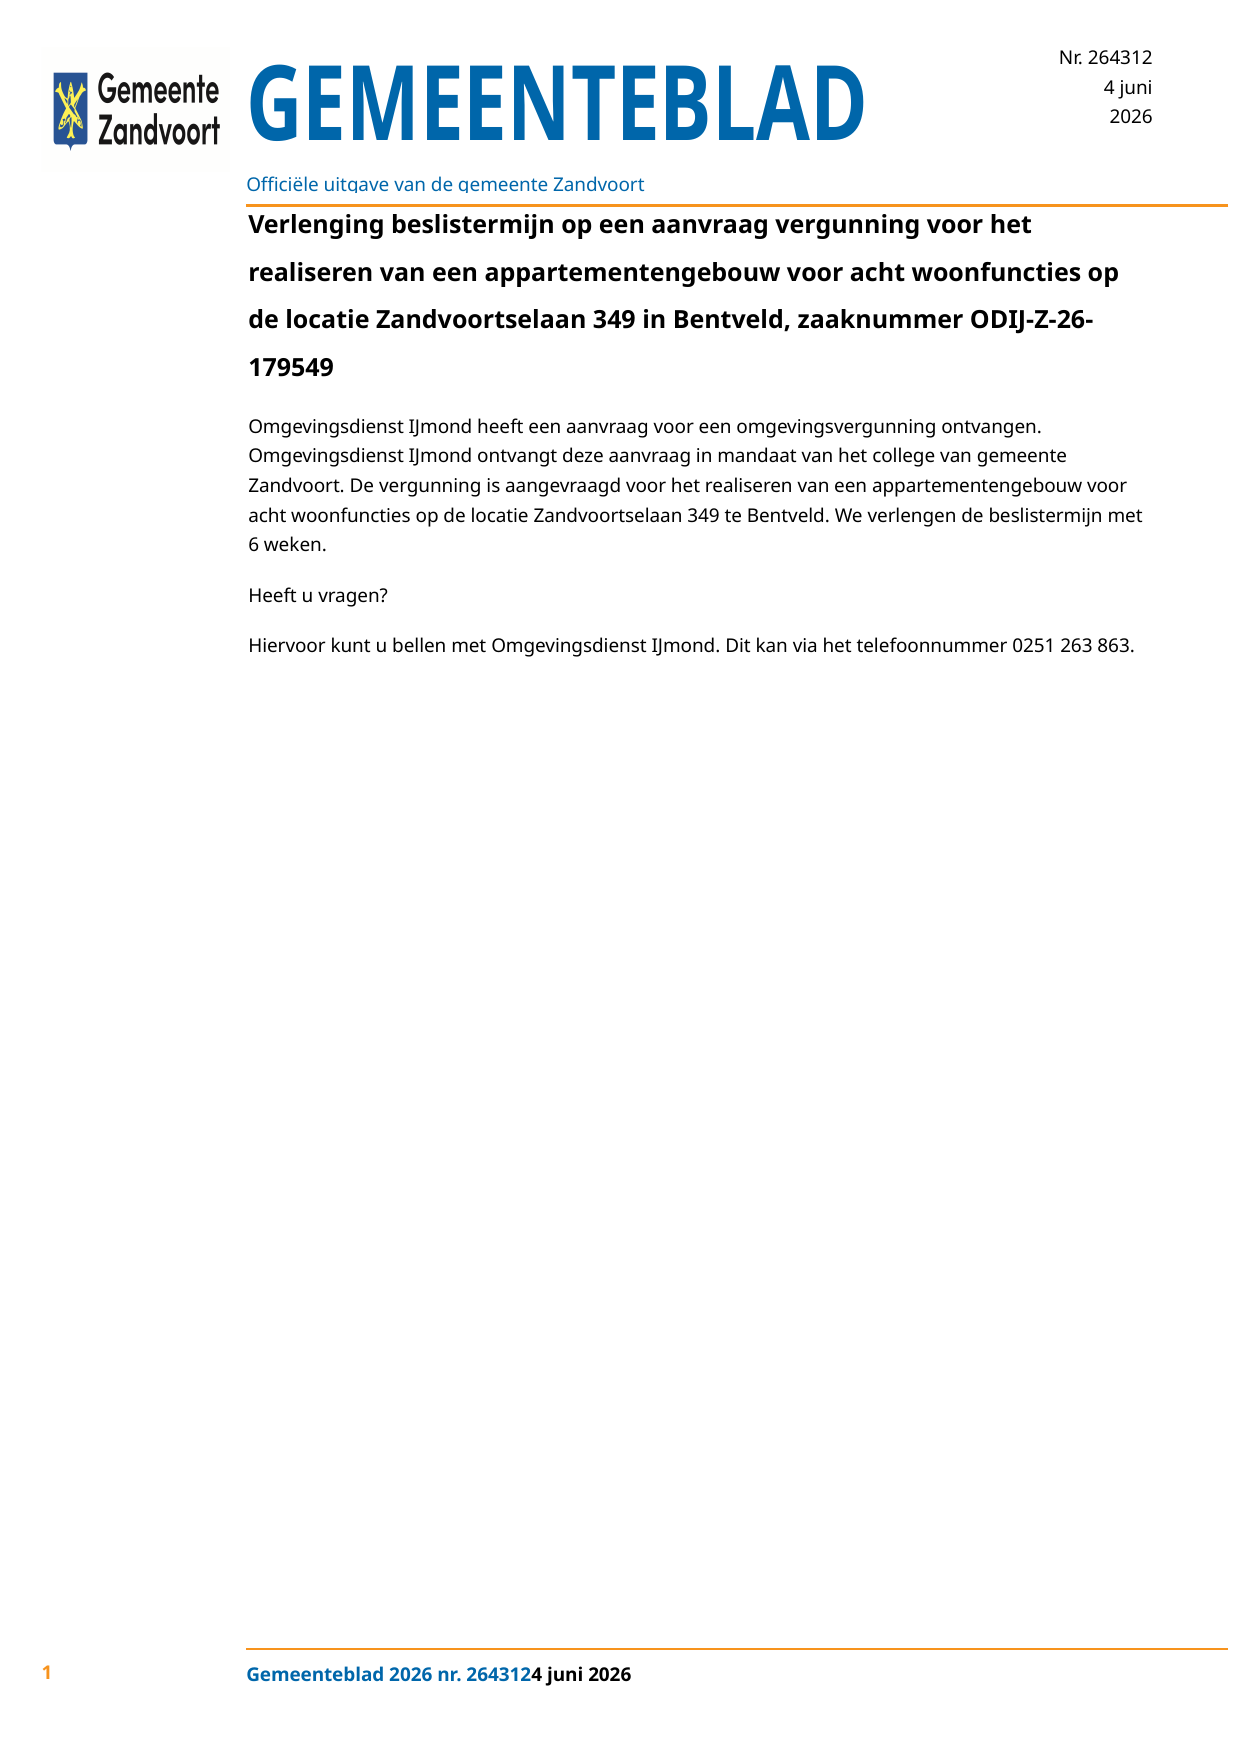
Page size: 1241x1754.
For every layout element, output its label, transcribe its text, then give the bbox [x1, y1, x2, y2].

text Heeft u vragen? [248, 582, 1152, 608]
text Hiervoor kunt u bellen met Omgevingsdienst IJmond. Dit kan via het telefoonnummer 0251 263 863. [248, 632, 1152, 658]
picture [41, 47, 231, 172]
text Omgevingsdienst IJmond heeft een aanvraag voor een omgevingsvergunning ontvangen. Omgevingsdienst IJmond ontvangt deze aanvraag in mandaat van het college van gemeente Zandvoort. De vergunning is aangevraagd voor het realiseren van een appartementengebouw voor acht woonfuncties op de locatie Zandvoortselaan 349 te Bentveld. We verlengen de beslistermijn met 6 weken. [248, 413, 1152, 557]
text Verlenging beslistermijn op een aanvraag vergunning voor het realiseren van een appartementengebouw voor acht woonfuncties op de locatie Zandvoortselaan 349 in Bentveld, zaaknummer ODIJ-Z-26-179549 [248, 207, 1152, 384]
